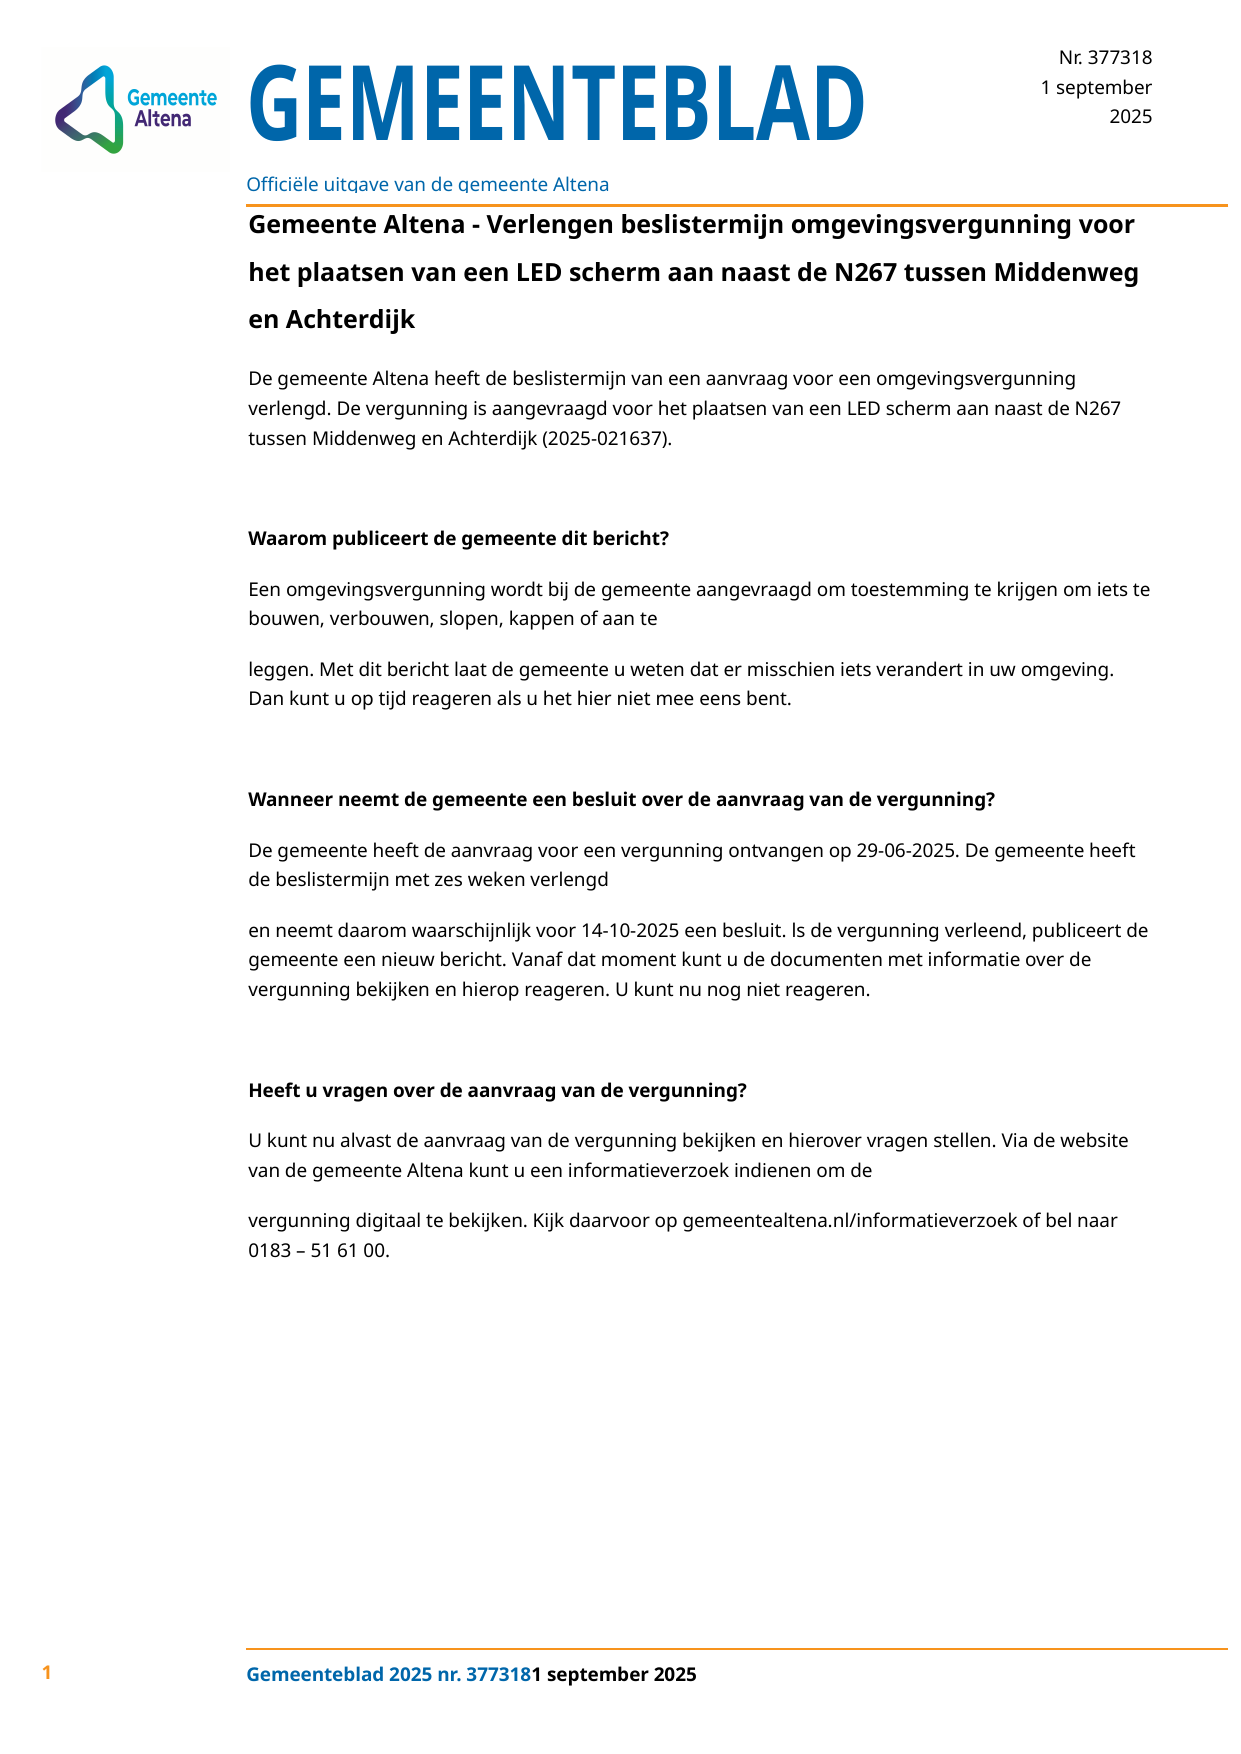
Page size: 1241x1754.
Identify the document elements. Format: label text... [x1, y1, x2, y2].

text vergunning digitaal te bekijken. Kijk daarvoor op gemeentealtena.nl/informatieverzoek of bel naar 0183 – 51 61 00. [248, 1207, 1152, 1262]
text leggen. Met dit bericht laat de gemeente u weten dat er misschien iets verandert in uw omgeving. Dan kunt u op tijd reageren als u het hier niet mee eens bent. [248, 656, 1152, 711]
picture [41, 47, 231, 172]
text en neemt daarom waarschijnlijk voor 14-10-2025 een besluit. ls de vergunning verleend, publiceert de gemeente een nieuw bericht. Vanaf dat moment kunt u de documenten met informatie over de vergunning bekijken en hierop reageren. U kunt nu nog niet reageren. [248, 917, 1152, 1002]
text De gemeente heeft de aanvraag voor een vergunning ontvangen op 29-06-2025. De gemeente heeft de beslistermijn met zes weken verlengd [248, 837, 1152, 892]
text Gemeente Altena - Verlengen beslistermijn omgevingsvergunning voor het plaatsen van een LED scherm aan naast de N267 tussen Middenweg en Achterdijk [248, 207, 1152, 336]
text Wanneer neemt de gemeente een besluit over de aanvraag van de vergunning? [248, 786, 1152, 812]
text De gemeente Altena heeft de beslistermijn van een aanvraag voor een omgevingsvergunning verlengd. De vergunning is aangevraagd voor het plaatsen van een LED scherm aan naast de N267 tussen Middenweg en Achterdijk (2025-021637). [248, 366, 1152, 450]
text U kunt nu alvast de aanvraag van de vergunning bekijken en hierover vragen stellen. Via de website van de gemeente Altena kunt u een informatieverzoek indienen om de [248, 1127, 1152, 1182]
text Heeft u vragen over de aanvraag van de vergunning? [248, 1077, 1152, 1102]
text Een omgevingsvergunning wordt bij de gemeente aangevraagd om toestemming te krijgen om iets te bouwen, verbouwen, slopen, kappen of aan te [248, 576, 1152, 631]
text Waarom publiceert de gemeente dit bericht? [248, 526, 1152, 551]
